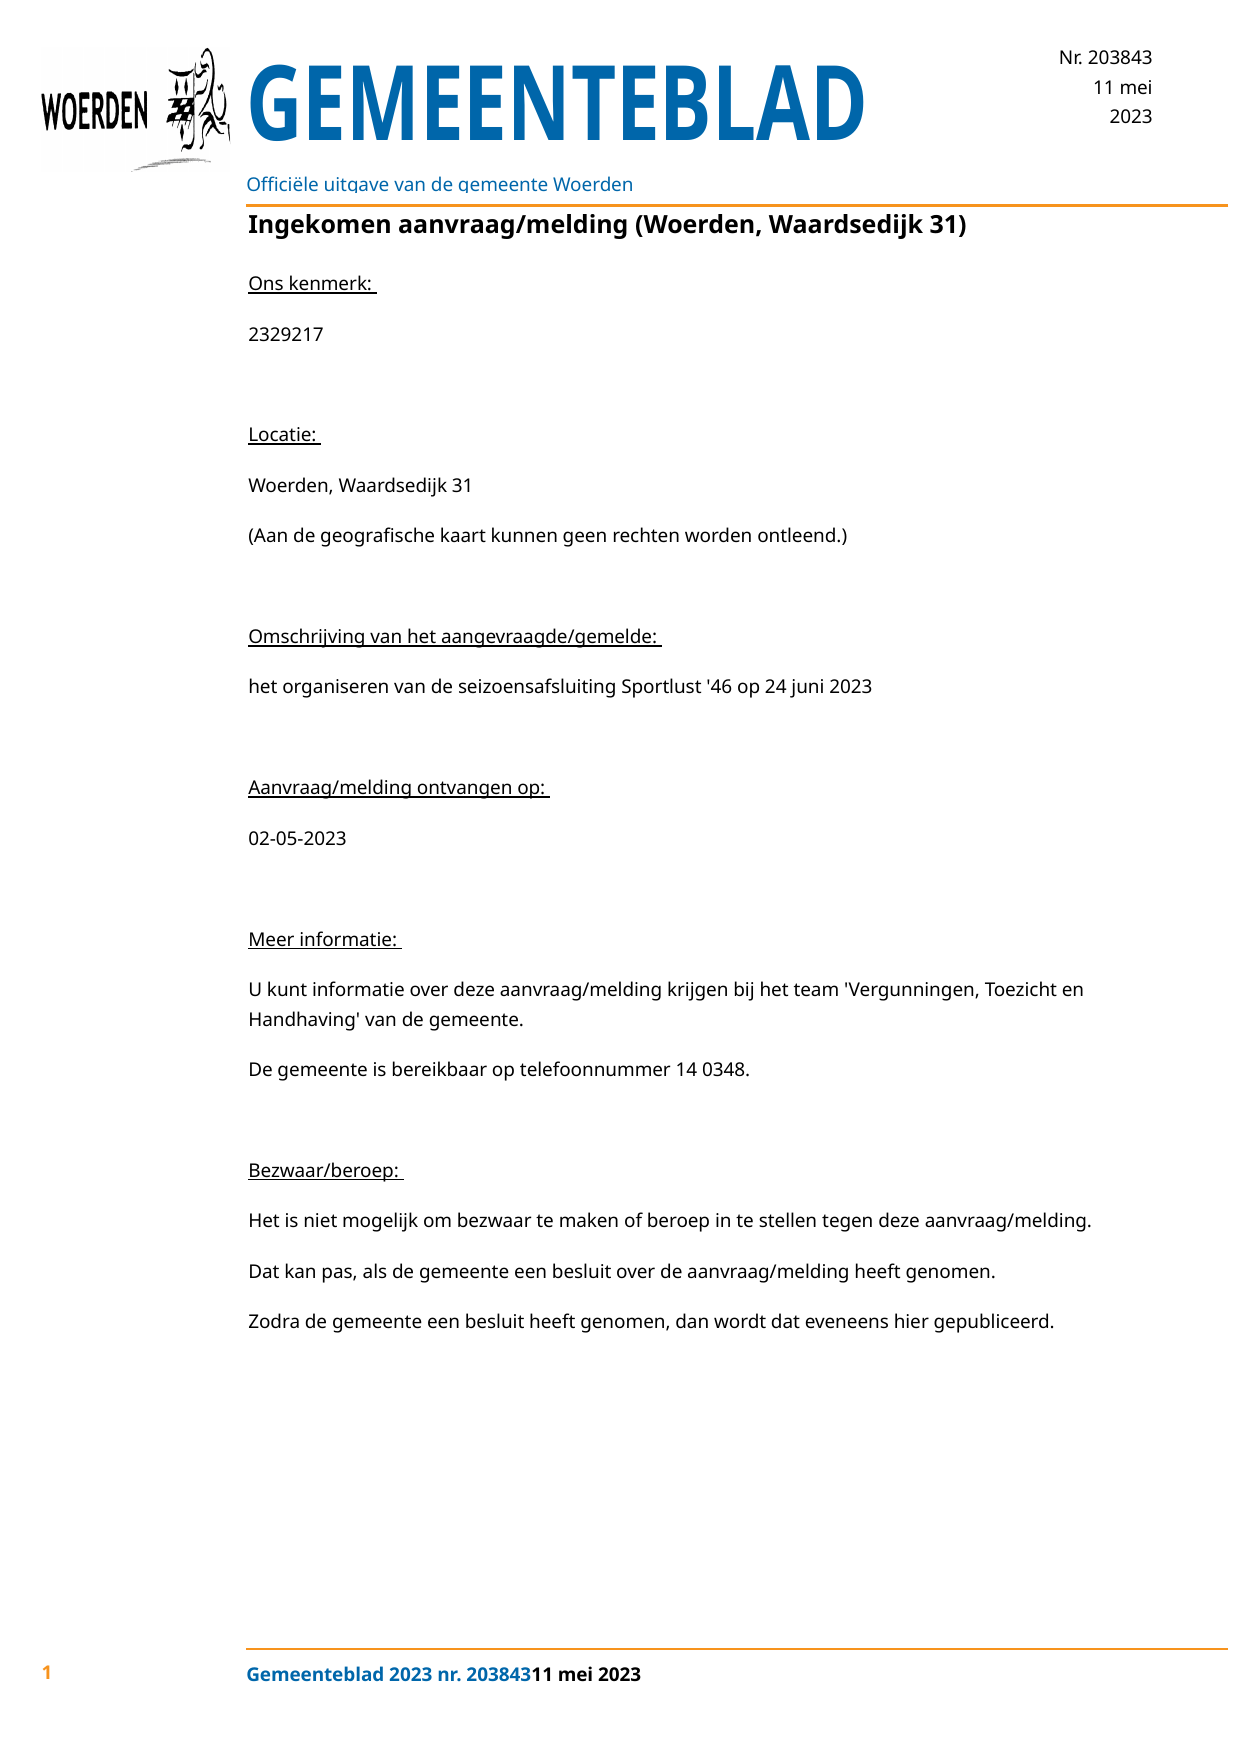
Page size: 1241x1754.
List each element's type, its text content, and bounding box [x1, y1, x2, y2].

text De gemeente is bereikbaar op telefoonnummer 14 0348. [248, 1056, 1152, 1082]
text Woerden, Waardsedijk 31 [248, 472, 1152, 498]
text het organiseren van de seizoensafsluiting Sportlust '46 op 24 juni 2023 [248, 674, 1152, 699]
text Meer informatie: [248, 926, 1152, 951]
text 2329217 [248, 321, 1152, 346]
text Dat kan pas, als de gemeente een besluit over de aanvraag/melding heeft genomen. [248, 1258, 1152, 1283]
text Zodra de gemeente een besluit heeft genomen, dan wordt dat eveneens hier gepubliceerd. [248, 1308, 1152, 1334]
text Het is niet mogelijk om bezwaar te maken of beroep in te stellen tegen deze aanvraag/melding. [248, 1207, 1152, 1233]
text 02-05-2023 [248, 825, 1152, 851]
text Ons kenmerk: [248, 270, 1152, 296]
text Aanvraag/melding ontvangen op: [248, 774, 1152, 800]
text (Aan de geografische kaart kunnen geen rechten worden ontleend.) [248, 522, 1152, 548]
text Omschrijving van het aangevraagde/gemelde: [248, 623, 1152, 649]
text Bezwaar/beroep: [248, 1157, 1152, 1183]
picture [41, 47, 231, 172]
text Locatie: [248, 422, 1152, 447]
text U kunt informatie over deze aanvraag/melding krijgen bij het team 'Vergunningen, Toezicht en Handhaving' van de gemeente. [248, 976, 1152, 1031]
text Ingekomen aanvraag/melding (Woerden, Waardsedijk 31) [248, 207, 1152, 241]
